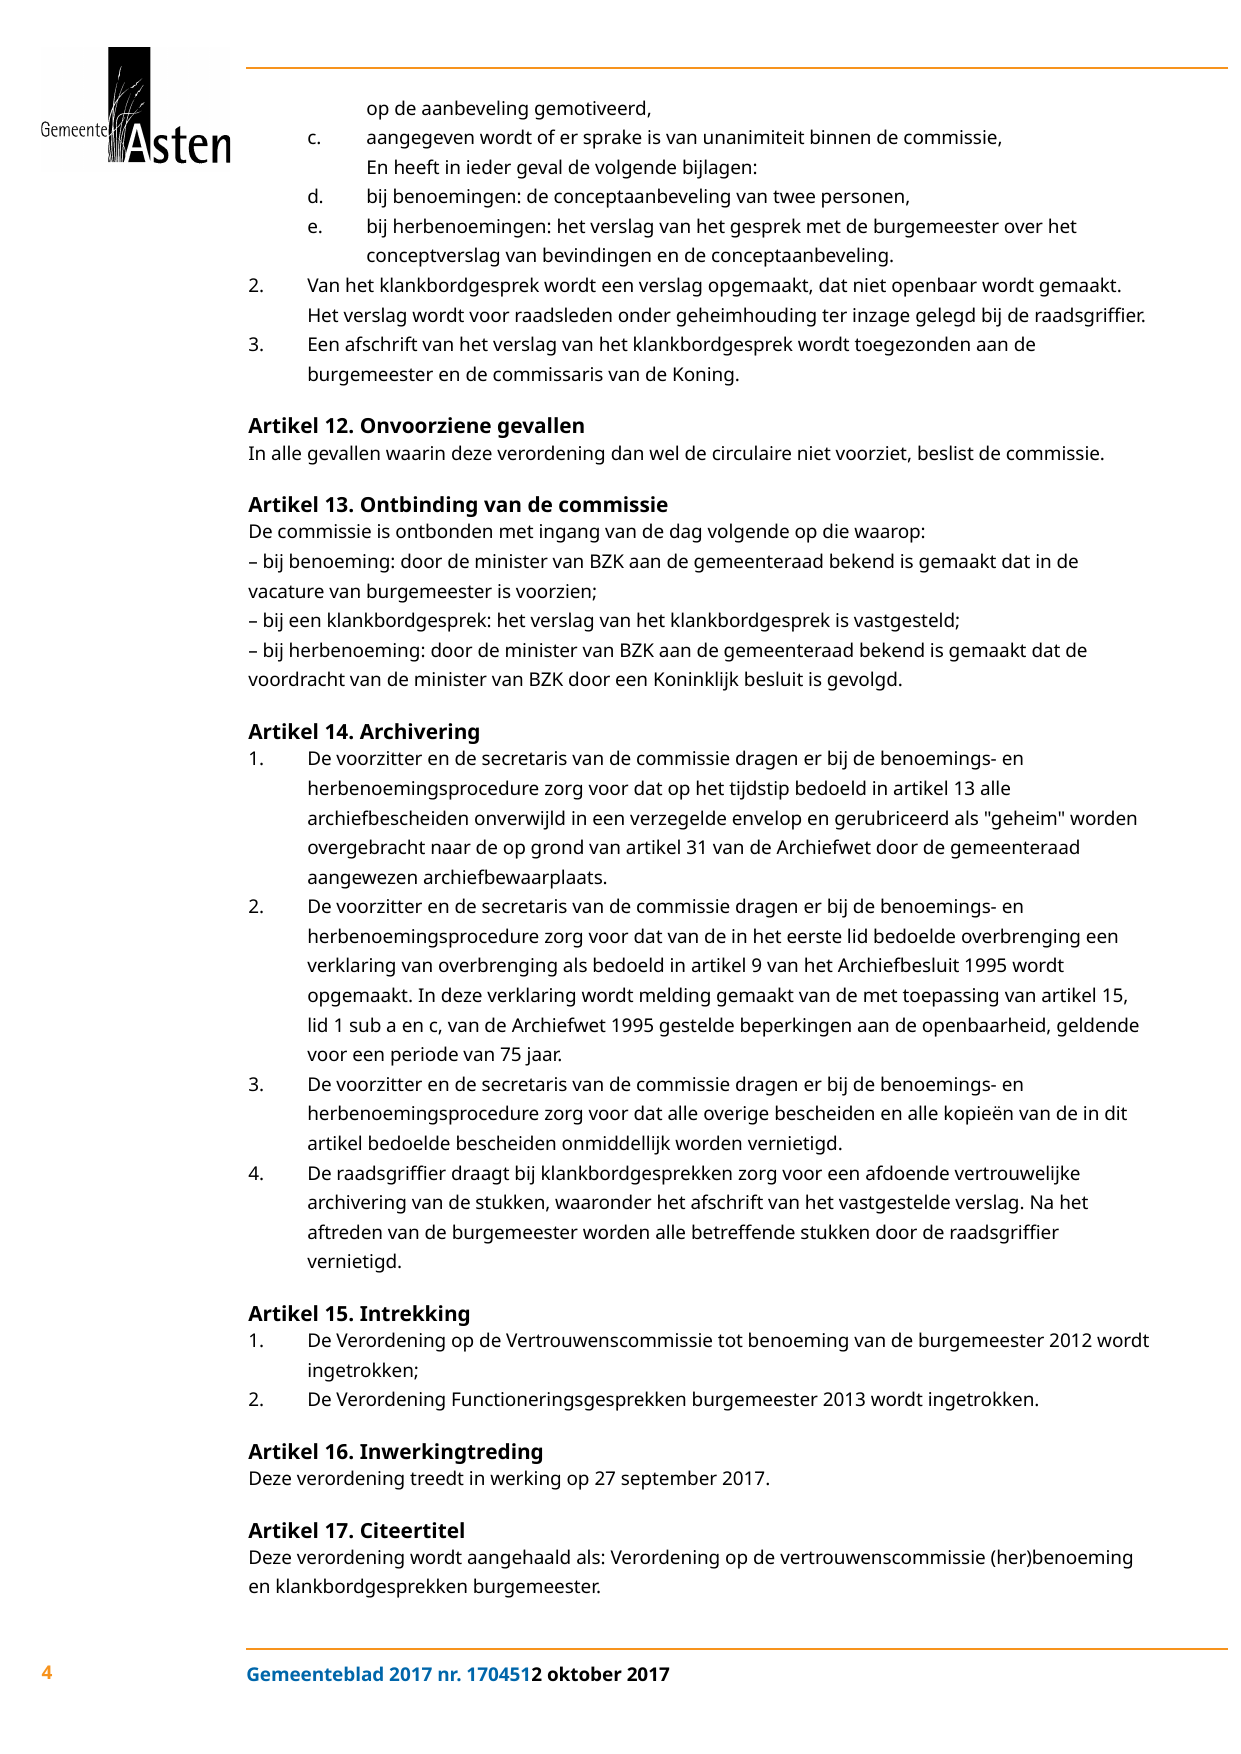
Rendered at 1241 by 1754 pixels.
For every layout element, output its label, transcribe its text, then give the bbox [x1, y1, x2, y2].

list En heeft in ieder geval de volgende bijlagen: [307, 154, 1152, 180]
list De raadsgriffier draagt bij klankbordgesprekken zorg voor een afdoende vertrouwelijke archivering van de stukken, waaronder het afschrift van het vastgestelde verslag. Na het aftreden van de burgemeester worden alle betreffende stukken door de raadsgriffier vernietigd. [248, 1160, 1152, 1274]
text – bij benoeming: door de minister van BZK aan de gemeenteraad bekend is gemaakt dat in de vacature van burgemeester is voorzien; [248, 548, 1152, 604]
list bij benoemingen: de conceptaanbeveling van twee personen, [307, 183, 1152, 209]
list De voorzitter en de secretaris van de commissie dragen er bij de benoemings- en herbenoemingsprocedure zorg voor dat van de in het eerste lid bedoelde overbrenging een verklaring van overbrenging als bedoeld in artikel 9 van het Archiefbesluit 1995 wordt opgemaakt. In deze verklaring wordt melding gemaakt van de met toepassing van artikel 15, lid 1 sub a en c, van de Archiefwet 1995 gestelde beperkingen aan de openbaarheid, geldende voor een periode van 75 jaar. [248, 893, 1152, 1067]
list bij herbenoemingen: het verslag van het gesprek met de burgemeester over het conceptverslag van bevindingen en de conceptaanbeveling. [307, 213, 1152, 268]
list op de aanbeveling gemotiveerd, [307, 95, 1152, 121]
text – bij een klankbordgesprek: het verslag van het klankbordgesprek is vastgesteld; [248, 607, 1152, 633]
text Artikel 17. Citeertitel [248, 1516, 1152, 1544]
list De voorzitter en de secretaris van de commissie dragen er bij de benoemings- en herbenoemingsprocedure zorg voor dat op het tijdstip bedoeld in artikel 13 alle archiefbescheiden onverwijld in een verzegelde envelop en gerubriceerd als "geheim" worden overgebracht naar de op grond van artikel 31 van de Archiefwet door de gemeenteraad aangewezen archiefbewaarplaats. [248, 746, 1152, 889]
text – bij herbenoeming: door de minister van BZK aan de gemeenteraad bekend is gemaakt dat de voordracht van de minister van BZK door een Koninklijk besluit is gevolgd. [248, 637, 1152, 692]
list Een afschrift van het verslag van het klankbordgesprek wordt toegezonden aan de burgemeester en de commissaris van de Koning. [248, 331, 1152, 387]
text In alle gevallen waarin deze verordening dan wel de circulaire niet voorziet, beslist de commissie. [248, 440, 1152, 466]
text Artikel 14. Archivering [248, 717, 1152, 746]
text Artikel 15. Intrekking [248, 1299, 1152, 1327]
picture [41, 47, 231, 172]
list De Verordening op de Vertrouwenscommissie tot benoeming van de burgemeester 2012 wordt ingetrokken; [248, 1327, 1152, 1383]
text Artikel 13. Ontbinding van de commissie [248, 490, 1152, 519]
list De Verordening Functioneringsgesprekken burgemeester 2013 wordt ingetrokken. [248, 1386, 1152, 1412]
text Deze verordening wordt aangehaald als: Verordening op de vertrouwenscommissie (her)benoeming en klankbordgesprekken burgemeester. [248, 1544, 1152, 1599]
text Deze verordening treedt in werking op 27 september 2017. [248, 1465, 1152, 1491]
list De voorzitter en de secretaris van de commissie dragen er bij de benoemings- en herbenoemingsprocedure zorg voor dat alle overige bescheiden en alle kopieën van de in dit artikel bedoelde bescheiden onmiddellijk worden vernietigd. [248, 1071, 1152, 1156]
list aangegeven wordt of er sprake is van unanimiteit binnen de commissie, [307, 124, 1152, 150]
text Artikel 12. Onvoorziene gevallen [248, 411, 1152, 440]
text De commissie is ontbonden met ingang van de dag volgende op die waarop: [248, 519, 1152, 544]
list Van het klankbordgesprek wordt een verslag opgemaakt, dat niet openbaar wordt gemaakt. Het verslag wordt voor raadsleden onder geheimhouding ter inzage gelegd bij de raadsgriffier. [248, 272, 1152, 328]
text Artikel 16. Inwerkingtreding [248, 1437, 1152, 1465]
